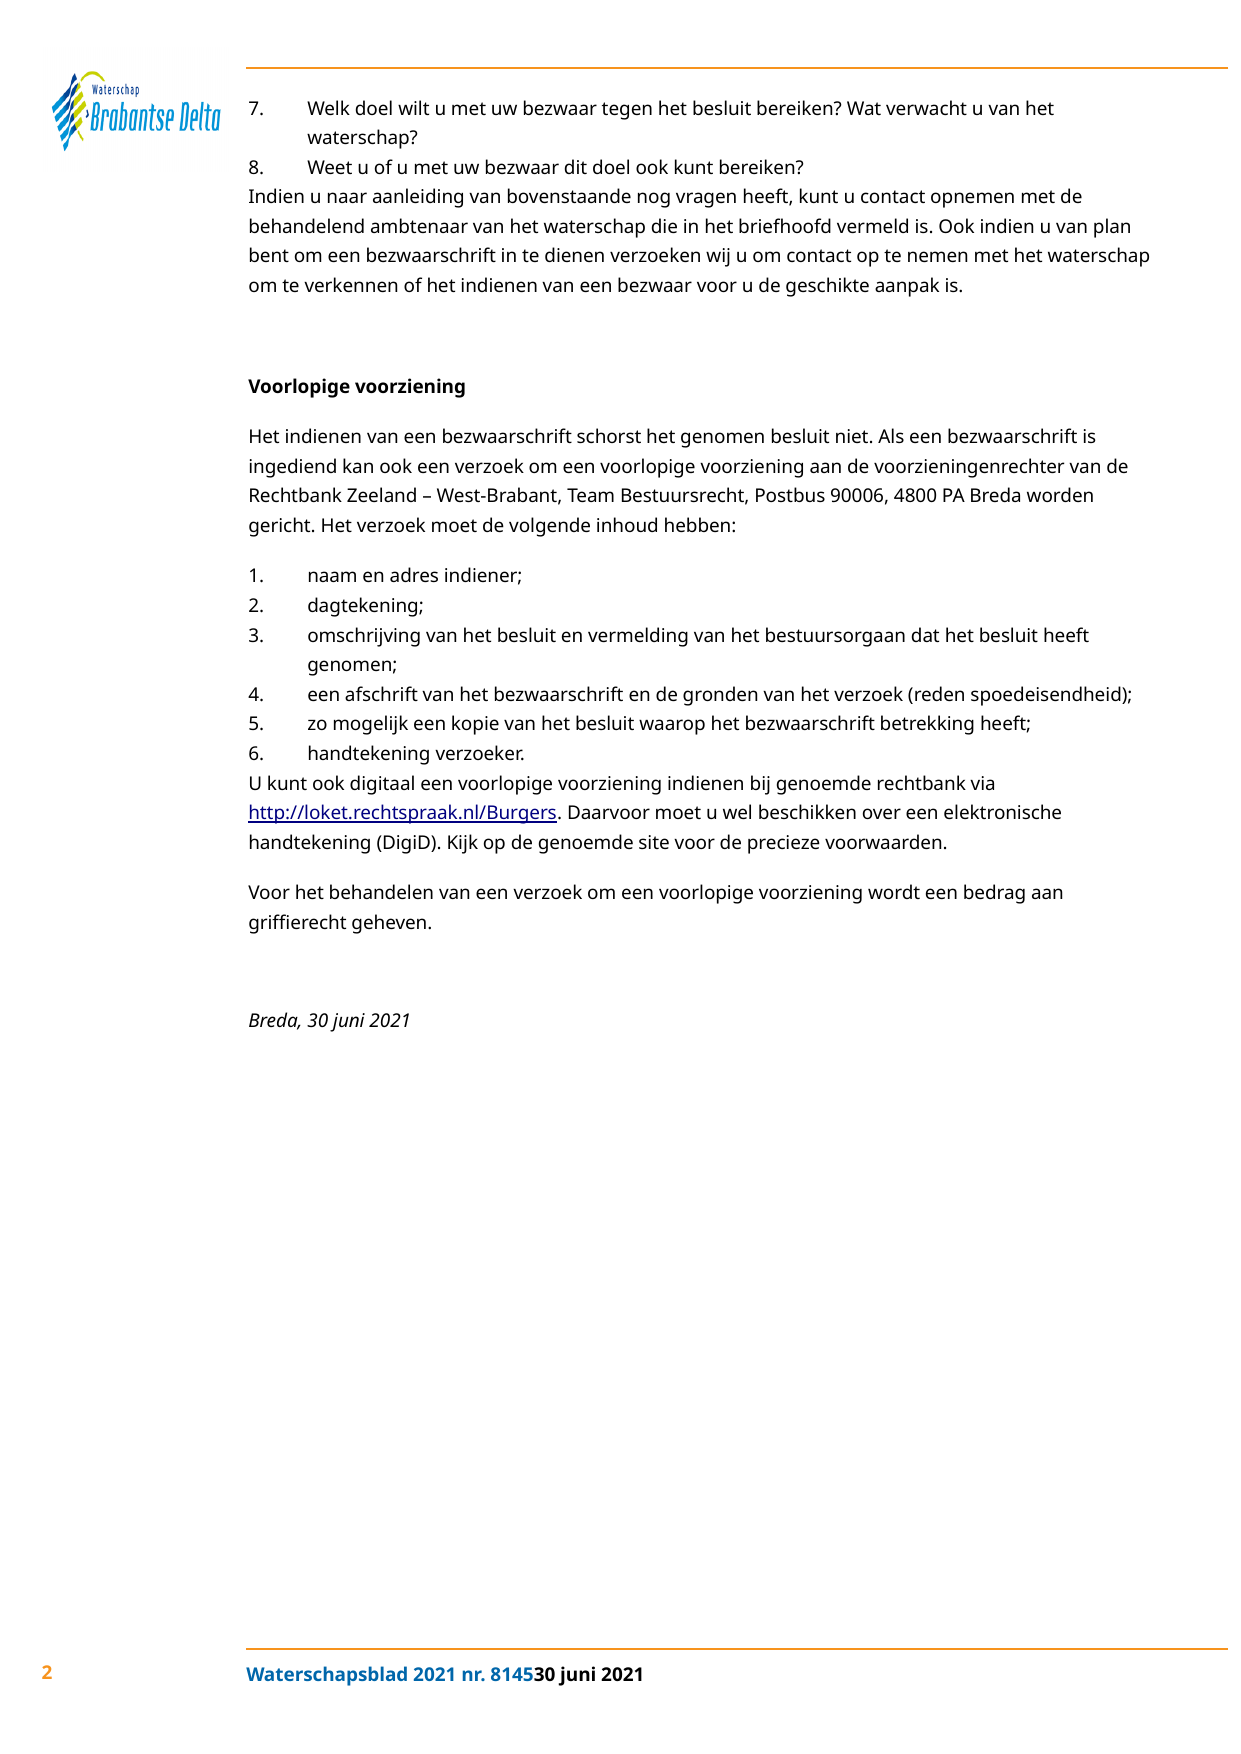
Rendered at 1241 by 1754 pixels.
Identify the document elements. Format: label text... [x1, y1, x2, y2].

text Indien u naar aanleiding van bovenstaande nog vragen heeft, kunt u contact opnemen met de behandelend ambtenaar van het waterschap die in het briefhoofd vermeld is. Ook indien u van plan bent om een bezwaarschrift in te dienen verzoeken wij u om contact op te nemen met het waterschap om te verkennen of het indienen van een bezwaar voor u de geschikte aanpak is. [248, 183, 1152, 298]
list dagtekening; [248, 592, 1152, 618]
list omschrijving van het besluit en vermelding van het bestuursorgaan dat het besluit heeft genomen; [248, 622, 1152, 677]
list Welk doel wilt u met uw bezwaar tegen het besluit bereiken? Wat verwacht u van het waterschap? [248, 95, 1152, 150]
text U kunt ook digitaal een voorlopige voorziening indienen bij genoemde rechtbank via http://loket.rechtspraak.nl/Burgers. Daarvoor moet u wel beschikken over een elektronische handtekening (DigiD). Kijk op de genoemde site voor de precieze voorwaarden. [248, 770, 1152, 855]
text Voor het behandelen van een verzoek om een voorlopige voorziening wordt een bedrag aan griffierecht geheven. [248, 879, 1152, 935]
picture [41, 47, 231, 172]
list naam en adres indiener; [248, 563, 1152, 588]
text Voorlopige voorziening [248, 373, 1152, 399]
text Het indienen van een bezwaarschrift schorst het genomen besluit niet. Als een bezwaarschrift is ingediend kan ook een verzoek om een voorlopige voorziening aan de voorzieningenrechter van de Rechtbank Zeeland – West-Brabant, Team Bestuursrecht, Postbus 90006, 4800 PA Breda worden gericht. Het verzoek moet de volgende inhoud hebben: [248, 423, 1152, 538]
text Breda, 30 juni 2021 [248, 1007, 1152, 1033]
list handtekening verzoeker. [248, 740, 1152, 766]
list een afschrift van het bezwaarschrift en de gronden van het verzoek (reden spoedeisendheid); [248, 681, 1152, 707]
list zo mogelijk een kopie van het besluit waarop het bezwaarschrift betrekking heeft; [248, 711, 1152, 736]
list Weet u of u met uw bezwaar dit doel ook kunt bereiken? [248, 154, 1152, 180]
